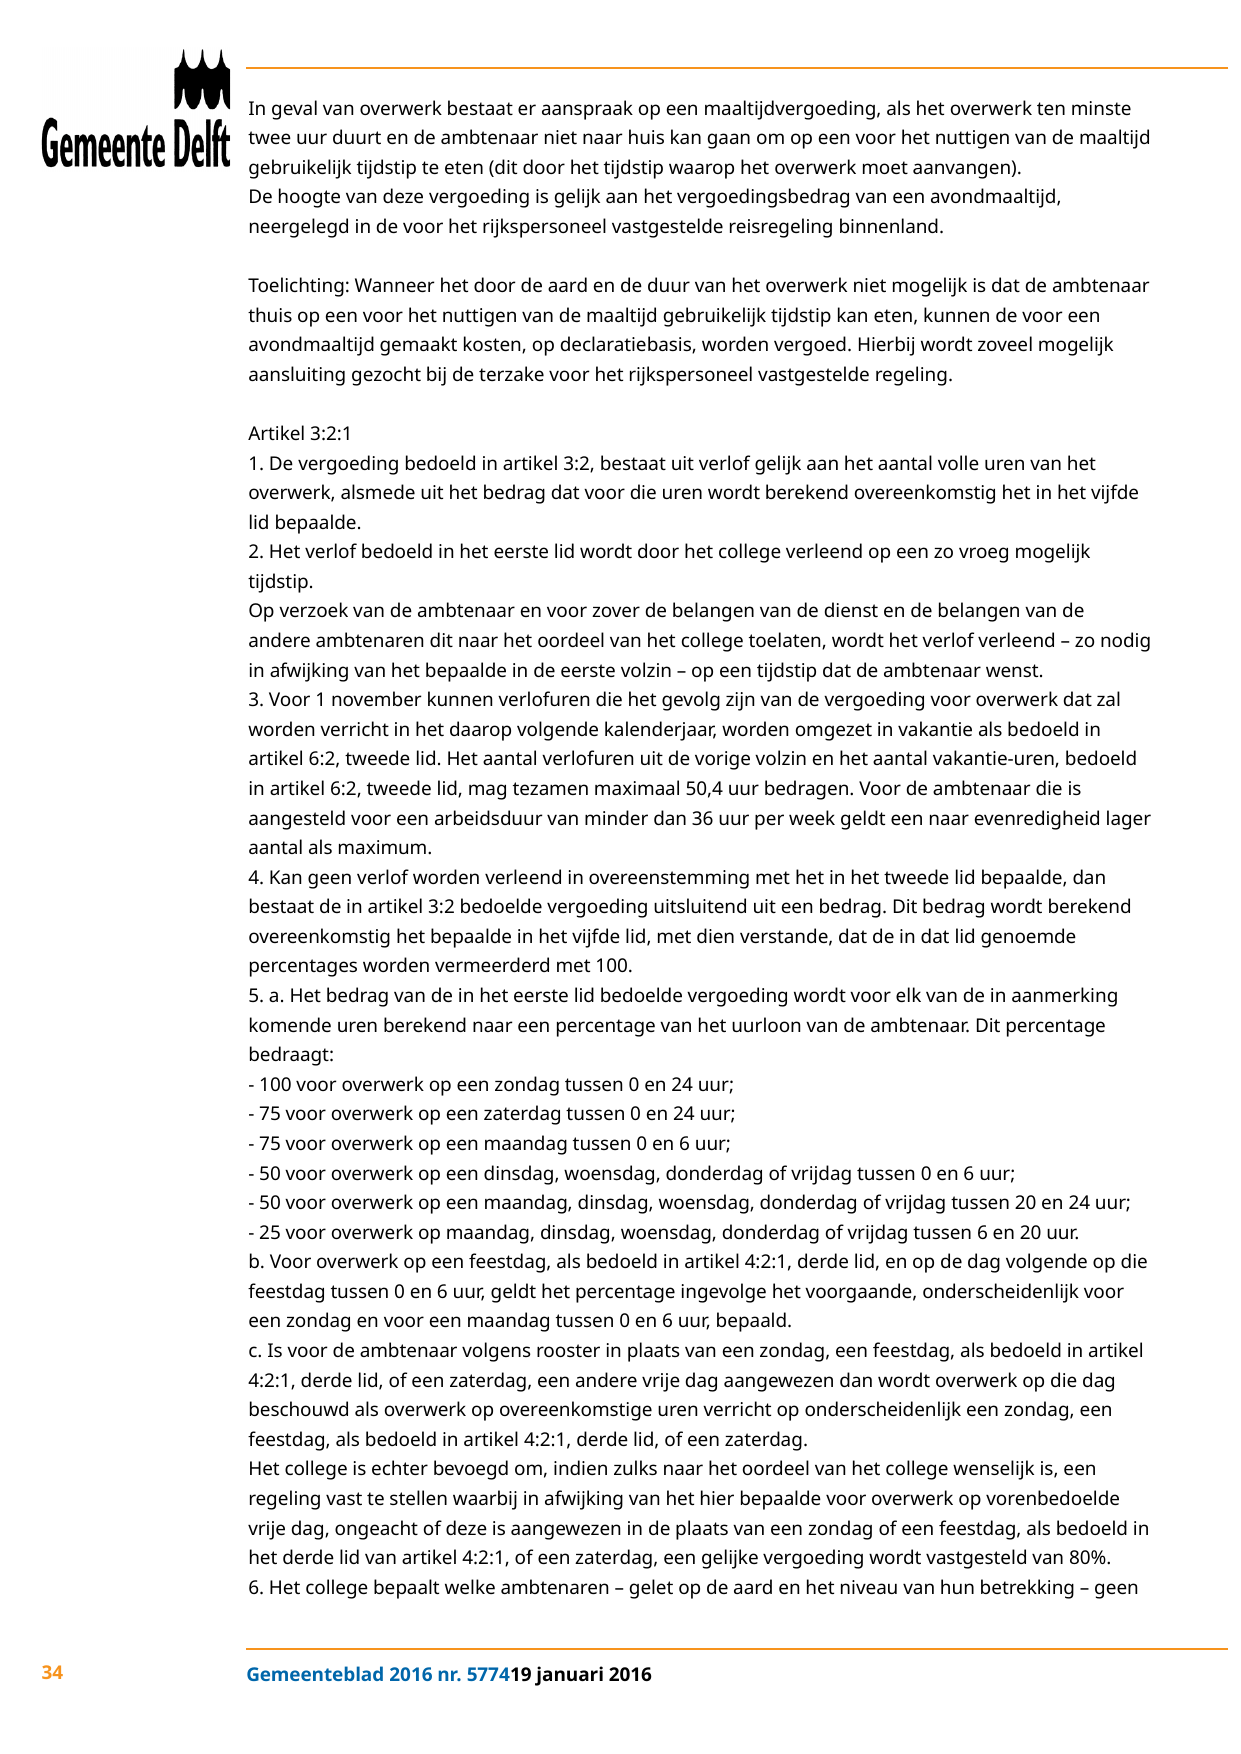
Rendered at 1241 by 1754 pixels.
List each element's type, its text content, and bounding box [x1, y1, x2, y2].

text In geval van overwerk bestaat er aanspraak op een maaltijdvergoeding, als het overwerk ten minste twee uur duurt en de ambtenaar niet naar huis kan gaan om op een voor het nuttigen van de maaltijd gebruikelijk tijdstip te eten (dit door het tijdstip waarop het overwerk moet aanvangen). [248, 95, 1152, 180]
text - 50 voor overwerk op een maandag, dinsdag, woensdag, donderdag of vrijdag tussen 20 en 24 uur; [248, 1189, 1152, 1215]
picture [41, 47, 231, 172]
text Op verzoek van de ambtenaar en voor zover de belangen van de dienst en de belangen van de andere ambtenaren dit naar het oordeel van het college toelaten, wordt het verlof verleend – zo nodig in afwijking van het bepaalde in de eerste volzin – op een tijdstip dat de ambtenaar wenst. [248, 598, 1152, 683]
text De hoogte van deze vergoeding is gelijk aan het vergoedingsbedrag van een avondmaaltijd, neergelegd in de voor het rijkspersoneel vastgestelde reisregeling binnenland. [248, 183, 1152, 239]
text c. Is voor de ambtenaar volgens rooster in plaats van een zondag, een feestdag, als bedoeld in artikel 4:2:1, derde lid, of een zaterdag, een andere vrije dag aangewezen dan wordt overwerk op die dag beschouwd als overwerk op overeenkomstige uren verricht op onderscheidenlijk een zondag, een feestdag, als bedoeld in artikel 4:2:1, derde lid, of een zaterdag. [248, 1337, 1152, 1452]
text 6. Het college bepaalt welke ambtenaren – gelet op de aard en het niveau van hun betrekking – geen [248, 1574, 1152, 1600]
text Artikel 3:2:1 [248, 420, 1152, 446]
text 3. Voor 1 november kunnen verlofuren die het gevolg zijn van de vergoeding voor overwerk dat zal worden verricht in het daarop volgende kalenderjaar, worden omgezet in vakantie als bedoeld in artikel 6:2, tweede lid. Het aantal verlofuren uit de vorige volzin en het aantal vakantie-uren, bedoeld in artikel 6:2, tweede lid, mag tezamen maximaal 50,4 uur bedragen. Voor de ambtenaar die is aangesteld voor een arbeidsduur van minder dan 36 uur per week geldt een naar evenredigheid lager aantal als maximum. [248, 686, 1152, 860]
text Het college is echter bevoegd om, indien zulks naar het oordeel van het college wenselijk is, een regeling vast te stellen waarbij in afwijking van het hier bepaalde voor overwerk op vorenbedoelde vrije dag, ongeacht of deze is aangewezen in de plaats van een zondag of een feestdag, als bedoeld in het derde lid van artikel 4:2:1, of een zaterdag, een gelijke vergoeding wordt vastgesteld van 80%. [248, 1456, 1152, 1570]
text - 50 voor overwerk op een dinsdag, woensdag, donderdag of vrijdag tussen 0 en 6 uur; [248, 1160, 1152, 1186]
text 1. De vergoeding bedoeld in artikel 3:2, bestaat uit verlof gelijk aan het aantal volle uren van het overwerk, alsmede uit het bedrag dat voor die uren wordt berekend overeenkomstig het in het vijfde lid bepaalde. [248, 450, 1152, 535]
text 5. a. Het bedrag van de in het eerste lid bedoelde vergoeding wordt voor elk van de in aanmerking komende uren berekend naar een percentage van het uurloon van de ambtenaar. Dit percentage bedraagt: [248, 982, 1152, 1067]
text - 75 voor overwerk op een maandag tussen 0 en 6 uur; [248, 1130, 1152, 1156]
text - 100 voor overwerk op een zondag tussen 0 en 24 uur; [248, 1071, 1152, 1097]
text 2. Het verlof bedoeld in het eerste lid wordt door het college verleend op een zo vroeg mogelijk tijdstip. [248, 538, 1152, 594]
text - 75 voor overwerk op een zaterdag tussen 0 en 24 uur; [248, 1101, 1152, 1126]
text 4. Kan geen verlof worden verleend in overeenstemming met het in het tweede lid bepaalde, dan bestaat de in artikel 3:2 bedoelde vergoeding uitsluitend uit een bedrag. Dit bedrag wordt berekend overeenkomstig het bepaalde in het vijfde lid, met dien verstande, dat de in dat lid genoemde percentages worden vermeerderd met 100. [248, 864, 1152, 978]
text Toelichting: Wanneer het door de aard en de duur van het overwerk niet mogelijk is dat de ambtenaar thuis op een voor het nuttigen van de maaltijd gebruikelijk tijdstip kan eten, kunnen de voor een avondmaaltijd gemaakt kosten, op declaratiebasis, worden vergoed. Hierbij wordt zoveel mogelijk aansluiting gezocht bij de terzake voor het rijkspersoneel vastgestelde regeling. [248, 272, 1152, 387]
text - 25 voor overwerk op maandag, dinsdag, woensdag, donderdag of vrijdag tussen 6 en 20 uur. [248, 1219, 1152, 1245]
text b. Voor overwerk op een feestdag, als bedoeld in artikel 4:2:1, derde lid, en op de dag volgende op die feestdag tussen 0 en 6 uur, geldt het percentage ingevolge het voorgaande, onderscheidenlijk voor een zondag en voor een maandag tussen 0 en 6 uur, bepaald. [248, 1248, 1152, 1333]
